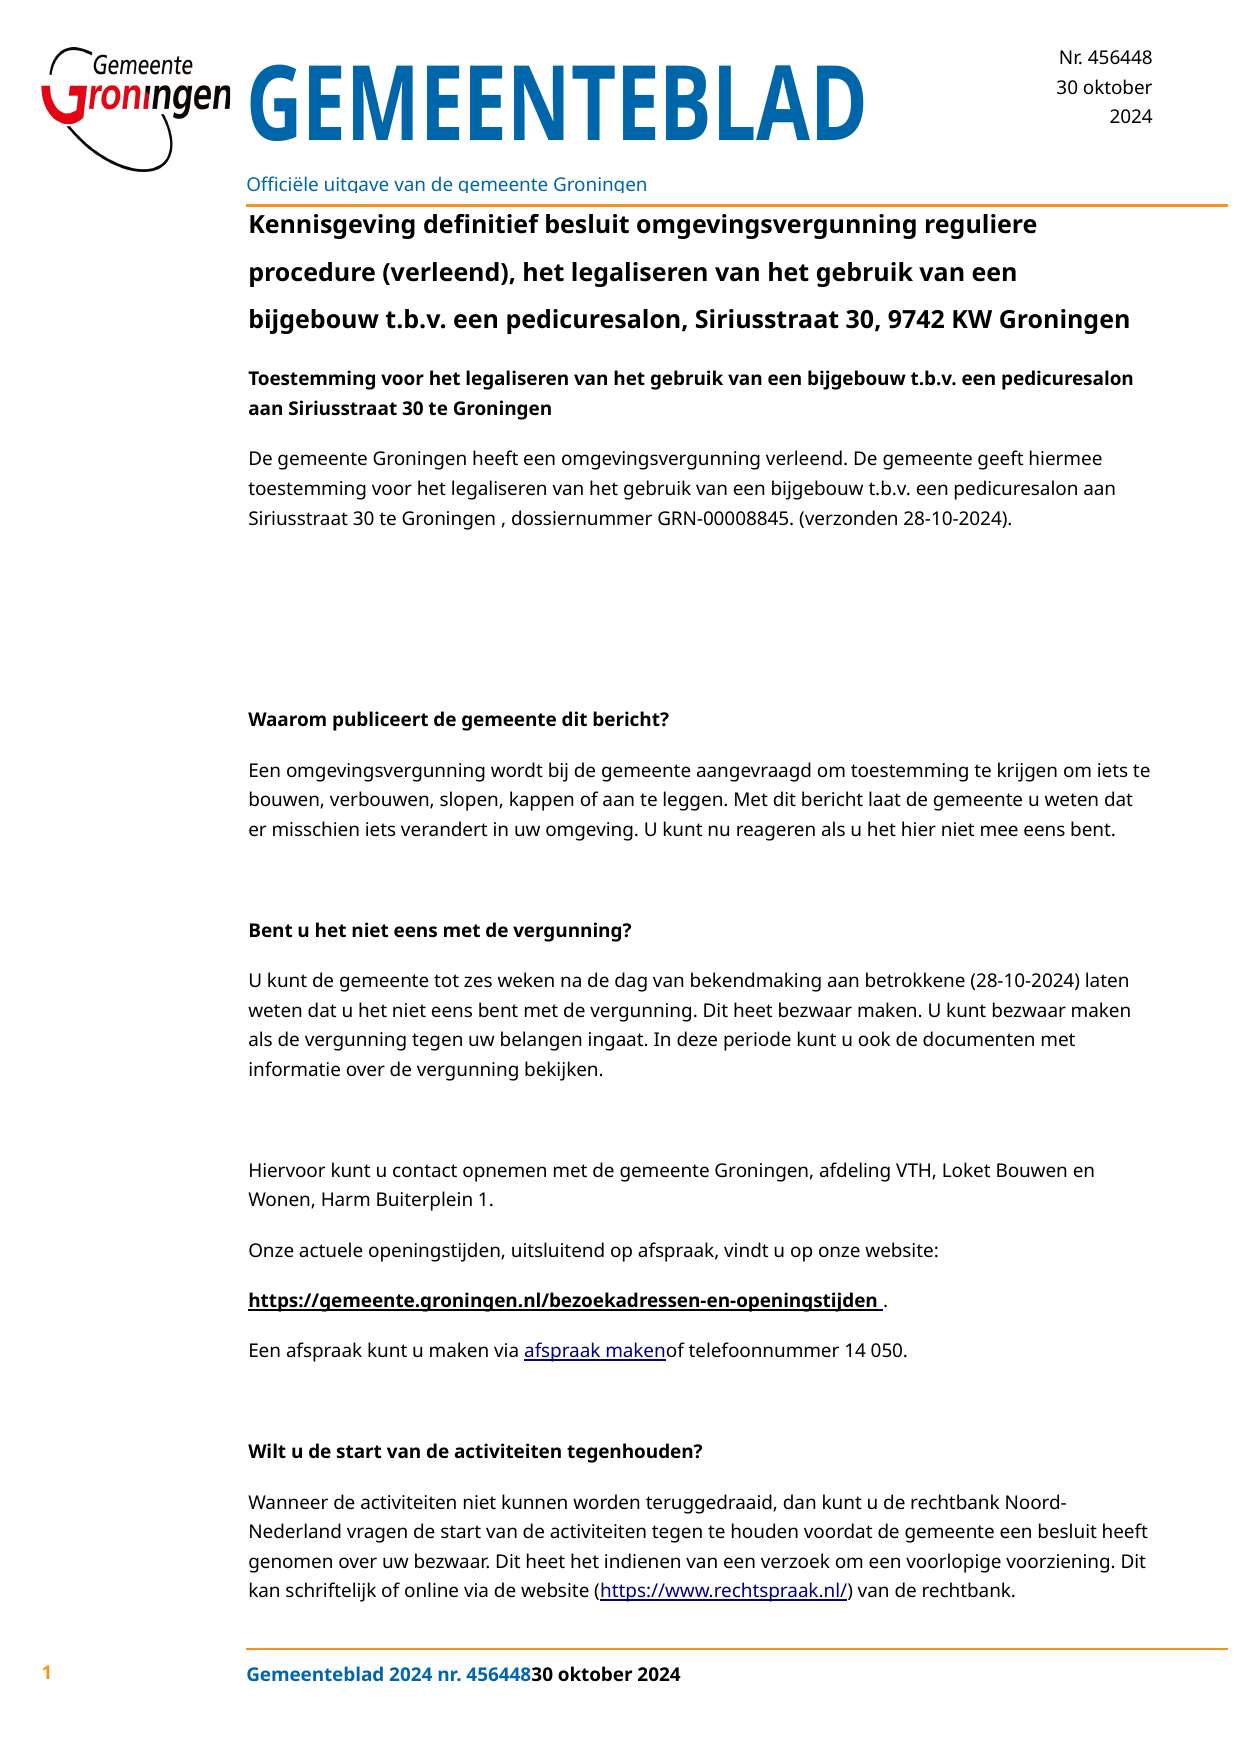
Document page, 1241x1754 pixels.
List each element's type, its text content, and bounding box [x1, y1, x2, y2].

text Een afspraak kunt u maken via afspraak makenof telefoonnummer 14 050. [248, 1338, 1152, 1363]
text Hiervoor kunt u contact opnemen met de gemeente Groningen, afdeling VTH, Loket Bouwen en Wonen, Harm Buiterplein 1. [248, 1157, 1152, 1212]
text Waarom publiceert de gemeente dit bericht? [248, 706, 1152, 732]
picture [41, 47, 231, 172]
text Wanneer de activiteiten niet kunnen worden teruggedraaid, dan kunt u de rechtbank Noord-Nederland vragen de start van de activiteiten tegen te houden voordat de gemeente een besluit heeft genomen over uw bezwaar. Dit heet het indienen van een verzoek om een voorlopige voorziening. Dit kan schriftelijk of online via de website (https://www.rechtspraak.nl/) van de rechtbank. [248, 1489, 1152, 1603]
text Toestemming voor het legaliseren van het gebruik van een bijgebouw t.b.v. een pedicuresalon aan Siriusstraat 30 te Groningen [248, 366, 1152, 421]
text De gemeente Groningen heeft een omgevingsvergunning verleend. De gemeente geeft hiermee toestemming voor het legaliseren van het gebruik van een bijgebouw t.b.v. een pedicuresalon aan Siriusstraat 30 te Groningen , dossiernummer GRN-00008845. (verzonden 28-10-2024). [248, 446, 1152, 530]
text Onze actuele openingstijden, uitsluitend op afspraak, vindt u op onze website: [248, 1237, 1152, 1262]
text U kunt de gemeente tot zes weken na de dag van bekendmaking aan betrokkene (28-10-2024) laten weten dat u het niet eens bent met de vergunning. Dit heet bezwaar maken. U kunt bezwaar maken als de vergunning tegen uw belangen ingaat. In deze periode kunt u ook de documenten met informatie over de vergunning bekijken. [248, 967, 1152, 1082]
text Wilt u de start van de activiteiten tegenhouden? [248, 1438, 1152, 1464]
text Bent u het niet eens met de vergunning? [248, 917, 1152, 942]
text https://gemeente.groningen.nl/bezoekadressen-en-openingstijden . [248, 1287, 1152, 1313]
text Een omgevingsvergunning wordt bij de gemeente aangevraagd om toestemming te krijgen om iets te bouwen, verbouwen, slopen, kappen of aan te leggen. Met dit bericht laat de gemeente u weten dat er misschien iets verandert in uw omgeving. U kunt nu reageren als u het hier niet mee eens bent. [248, 757, 1152, 842]
text Kennisgeving definitief besluit omgevingsvergunning reguliere procedure (verleend), het legaliseren van het gebruik van een bijgebouw t.b.v. een pedicuresalon, Siriusstraat 30, 9742 KW Groningen [248, 207, 1152, 336]
